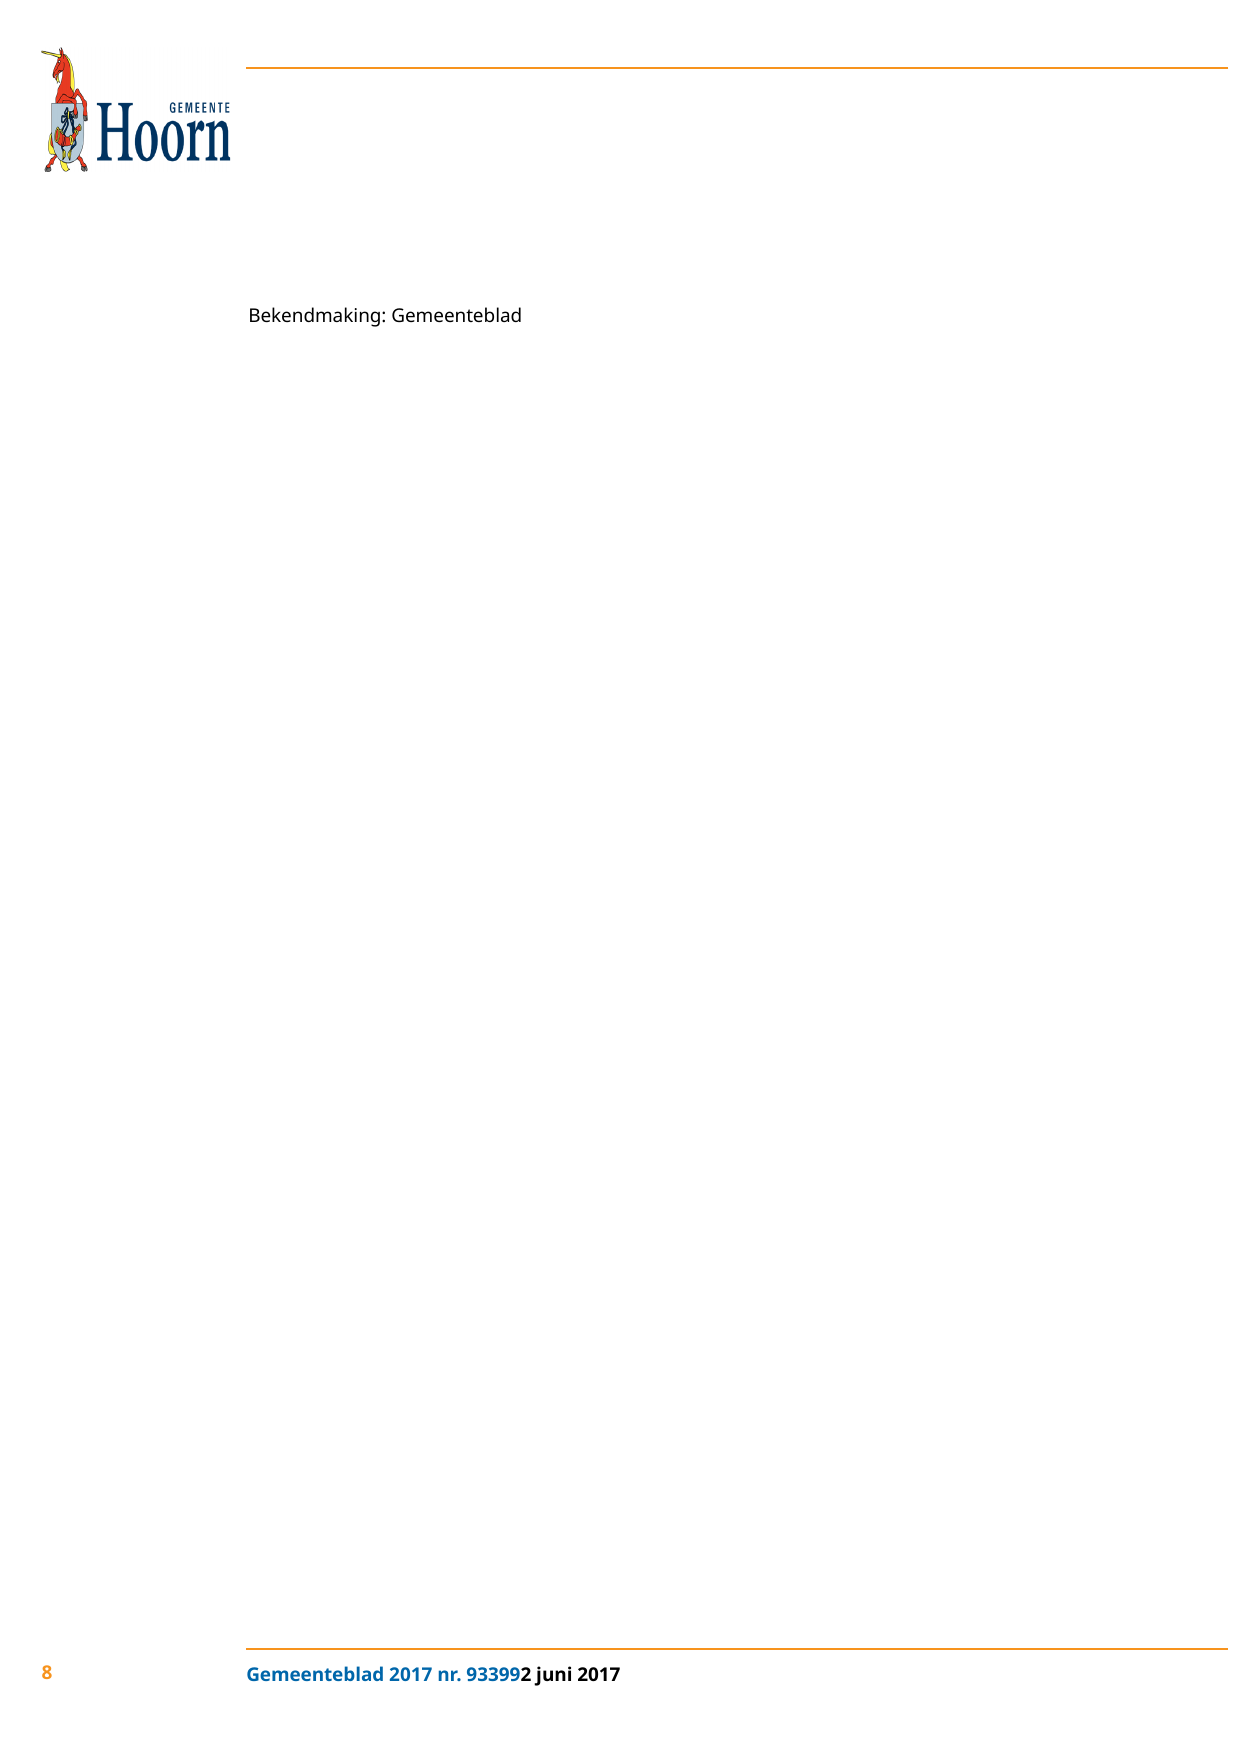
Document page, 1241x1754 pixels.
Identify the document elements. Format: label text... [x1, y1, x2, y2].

text Bekendmaking: Gemeenteblad [248, 302, 1152, 328]
picture [41, 47, 231, 172]
